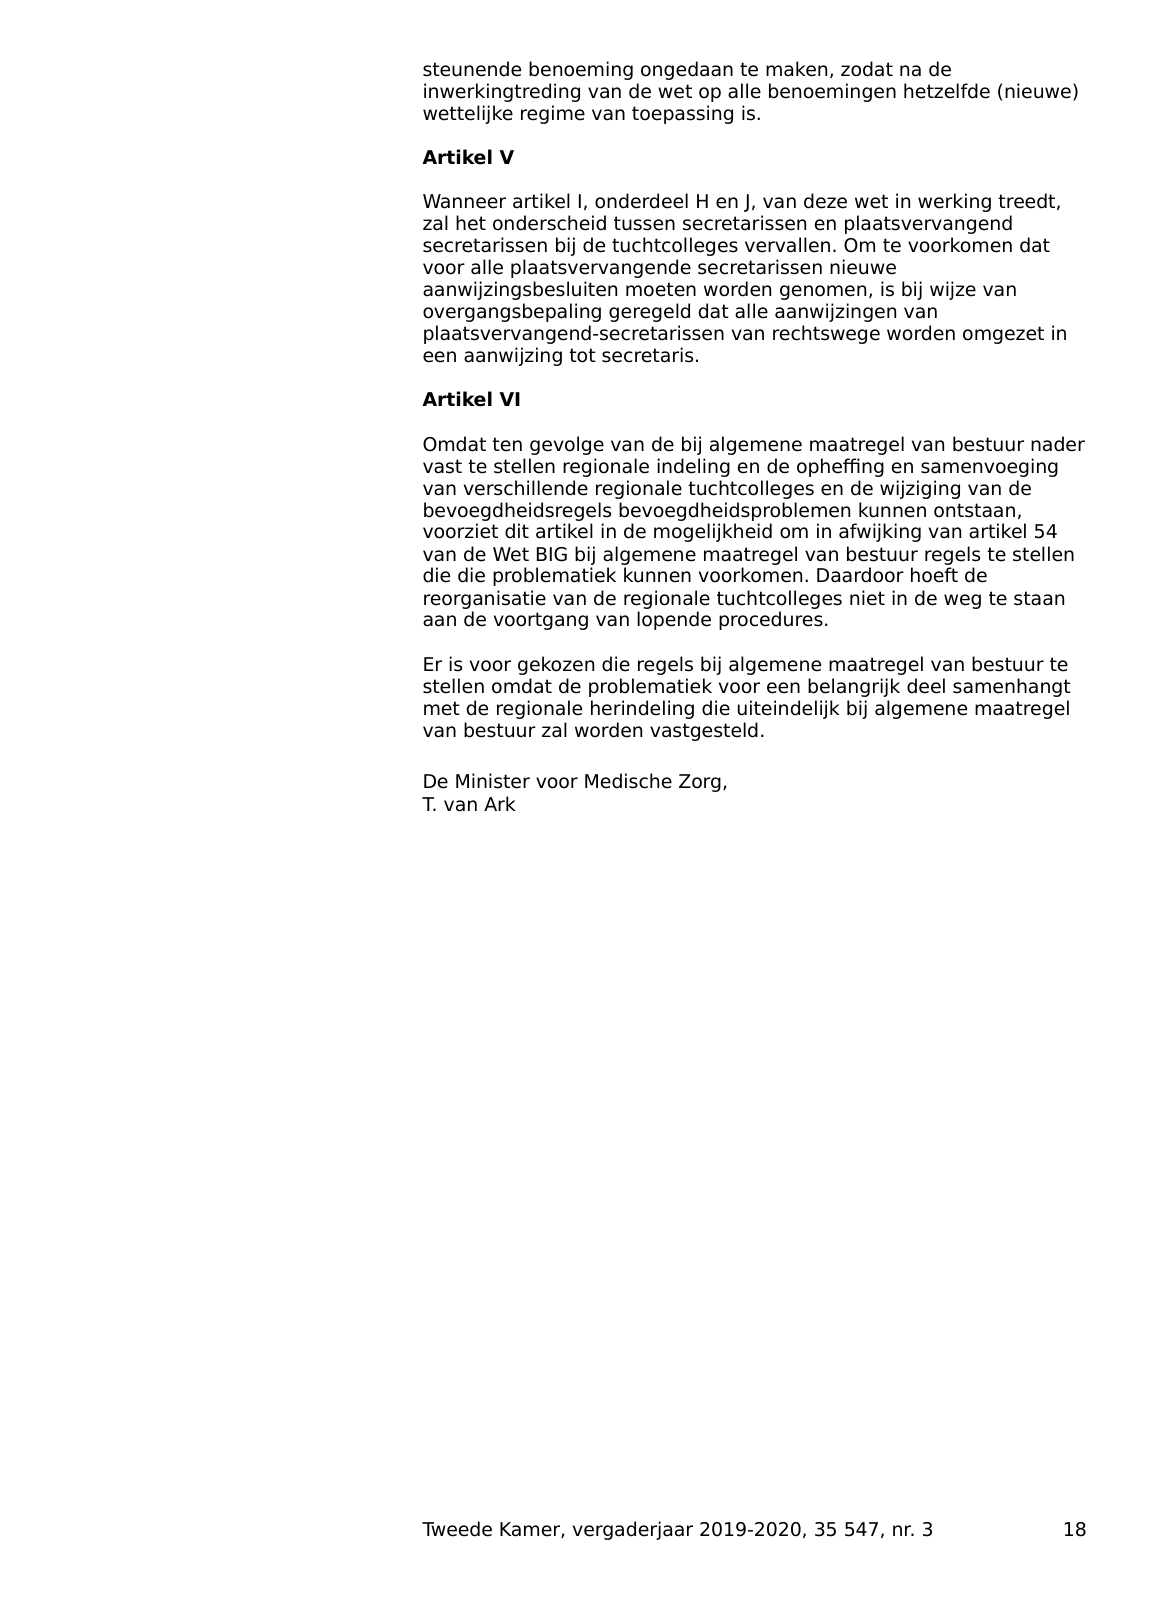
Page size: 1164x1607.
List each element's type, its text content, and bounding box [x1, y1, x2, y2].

subtitle Artikel V [422, 147, 1087, 169]
text Wanneer artikel I, onderdeel H en J, van deze wet in werking treedt, zal het onderscheid tussen secretarissen en plaatsvervangend secretarissen bij de tuchtcolleges vervallen. Om te voorkomen dat voor alle plaatsvervangende secretarissen nieuwe aanwijzingsbesluiten moeten worden genomen, is bij wijze van overgangsbepaling geregeld dat alle aanwijzingen van plaatsvervangend-secretarissen van rechtswege worden omgezet in een aanwijzing tot secretaris. [422, 191, 1087, 367]
subtitle Artikel VI [422, 389, 1087, 411]
text steunende benoeming ongedaan te maken, zodat na de inwerkingtreding van de wet op alle benoemingen hetzelfde (nieuwe) wettelijke regime van toepassing is. [422, 59, 1087, 125]
text Er is voor gekozen die regels bij algemene maatregel van bestuur te stellen omdat de problematiek voor een belangrijk deel samenhangt met de regionale herindeling die uiteindelijk bij algemene maatregel van bestuur zal worden vastgesteld. [422, 653, 1087, 741]
text Omdat ten gevolge van de bij algemene maatregel van bestuur nader vast te stellen regionale indeling en de opheffing en samenvoeging van verschillende regionale tuchtcolleges en de wijziging van de bevoegdheidsregels bevoegdheidsproblemen kunnen ontstaan, voorziet dit artikel in de mogelijkheid om in afwijking van artikel 54 van de Wet BIG bij algemene maatregel van bestuur regels te stellen die die problematiek kunnen voorkomen. Daardoor hoeft de reorganisatie van de regionale tuchtcolleges niet in de weg te staan aan de voortgang van lopende procedures. [422, 433, 1087, 631]
text De Minister voor Medische Zorg, T. van Ark [422, 771, 1087, 815]
